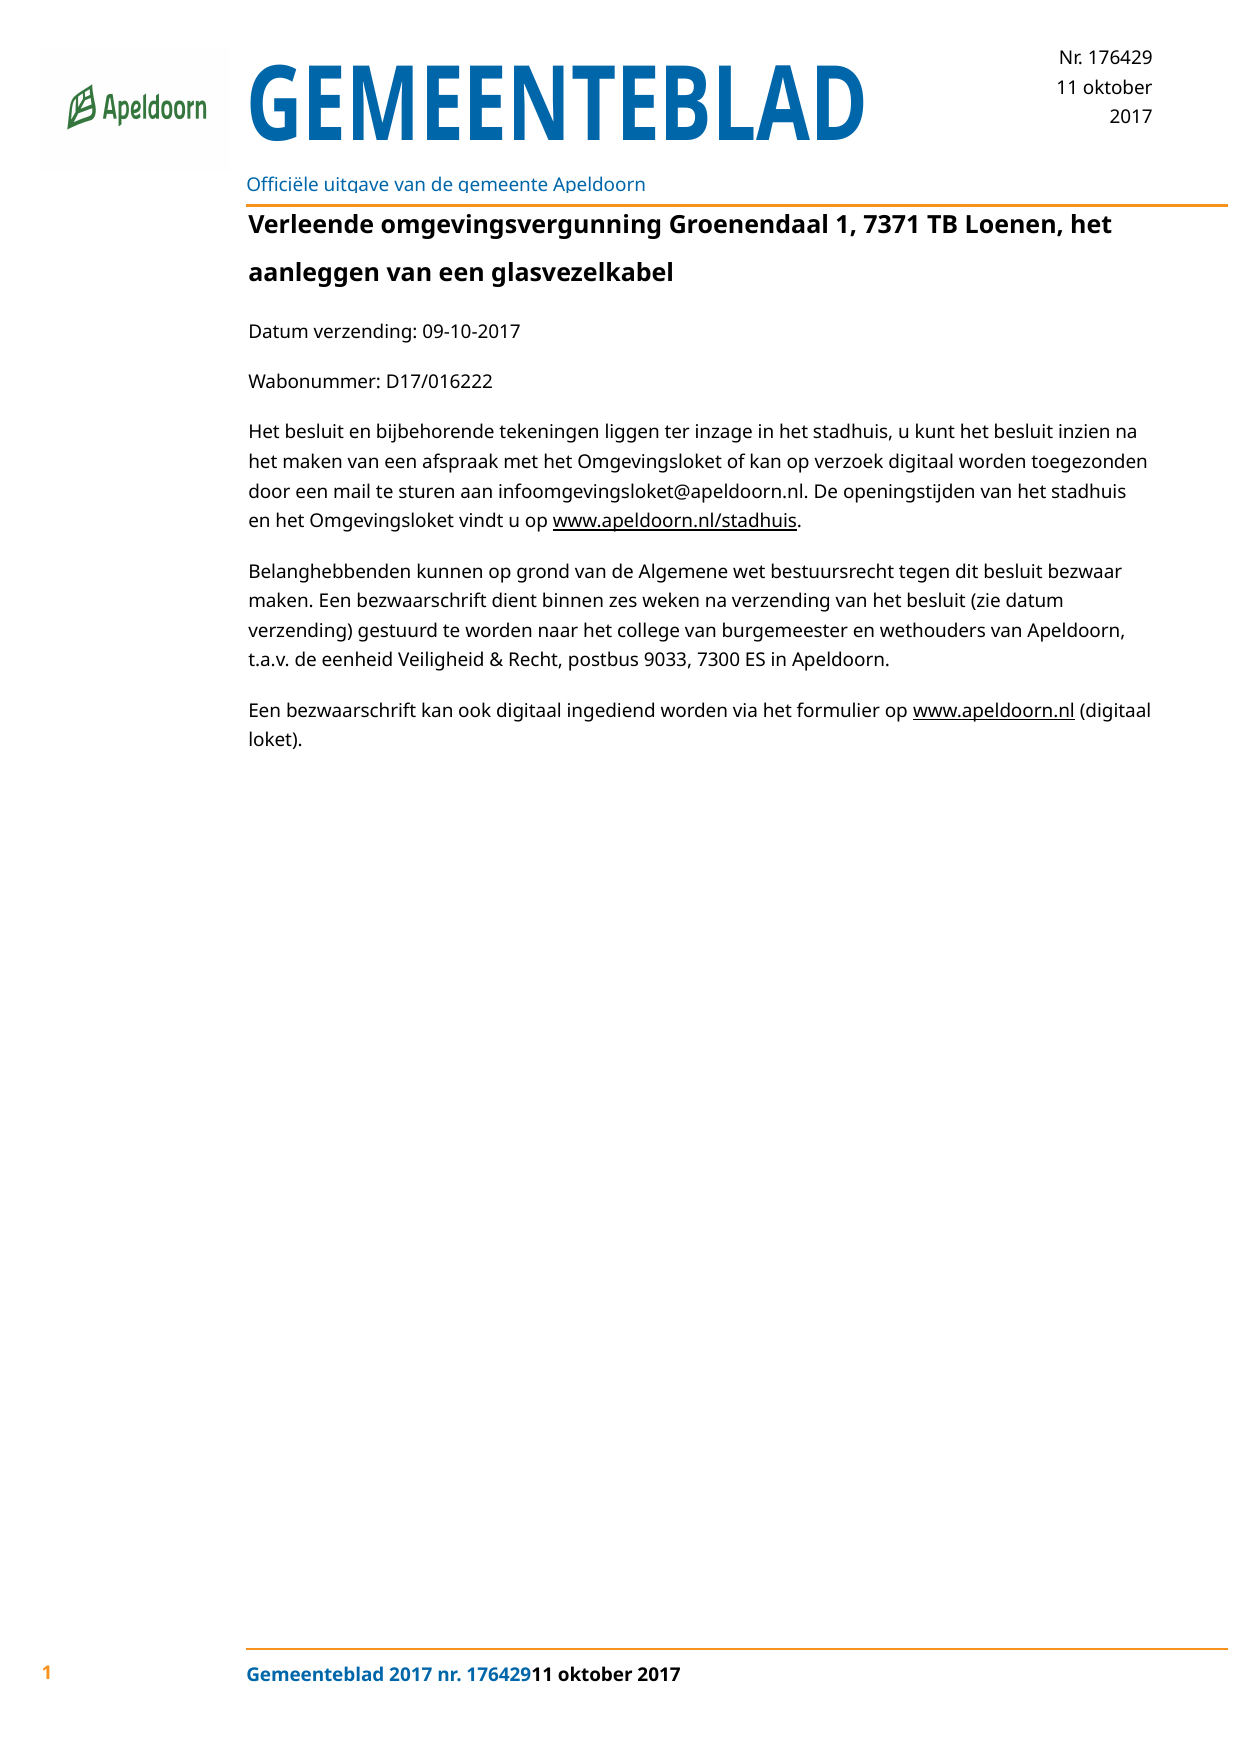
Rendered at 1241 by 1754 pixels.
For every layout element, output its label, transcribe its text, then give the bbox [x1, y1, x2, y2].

text Een bezwaarschrift kan ook digitaal ingediend worden via het formulier op www.apeldoorn.nl (digitaal loket). [248, 697, 1152, 752]
text Datum verzending: 09-10-2017 [248, 318, 1152, 344]
text Verleende omgevingsvergunning Groenendaal 1, 7371 TB Loenen, het aanleggen van een glasvezelkabel [248, 207, 1152, 288]
picture [41, 47, 231, 172]
text Het besluit en bijbehorende tekeningen liggen ter inzage in het stadhuis, u kunt het besluit inzien na het maken van een afspraak met het Omgevingsloket of kan op verzoek digitaal worden toegezonden door een mail te sturen aan infoomgevingsloket@apeldoorn.nl. De openingstijden van het stadhuis en het Omgevingsloket vindt u op www.apeldoorn.nl/stadhuis. [248, 419, 1152, 533]
text Belanghebbenden kunnen op grond van de Algemene wet bestuursrecht tegen dit besluit bezwaar maken. Een bezwaarschrift dient binnen zes weken na verzending van het besluit (zie datum verzending) gestuurd te worden naar het college van burgemeester en wethouders van Apeldoorn, t.a.v. de eenheid Veiligheid & Recht, postbus 9033, 7300 ES in Apeldoorn. [248, 558, 1152, 672]
text Wabonummer: D17/016222 [248, 368, 1152, 394]
